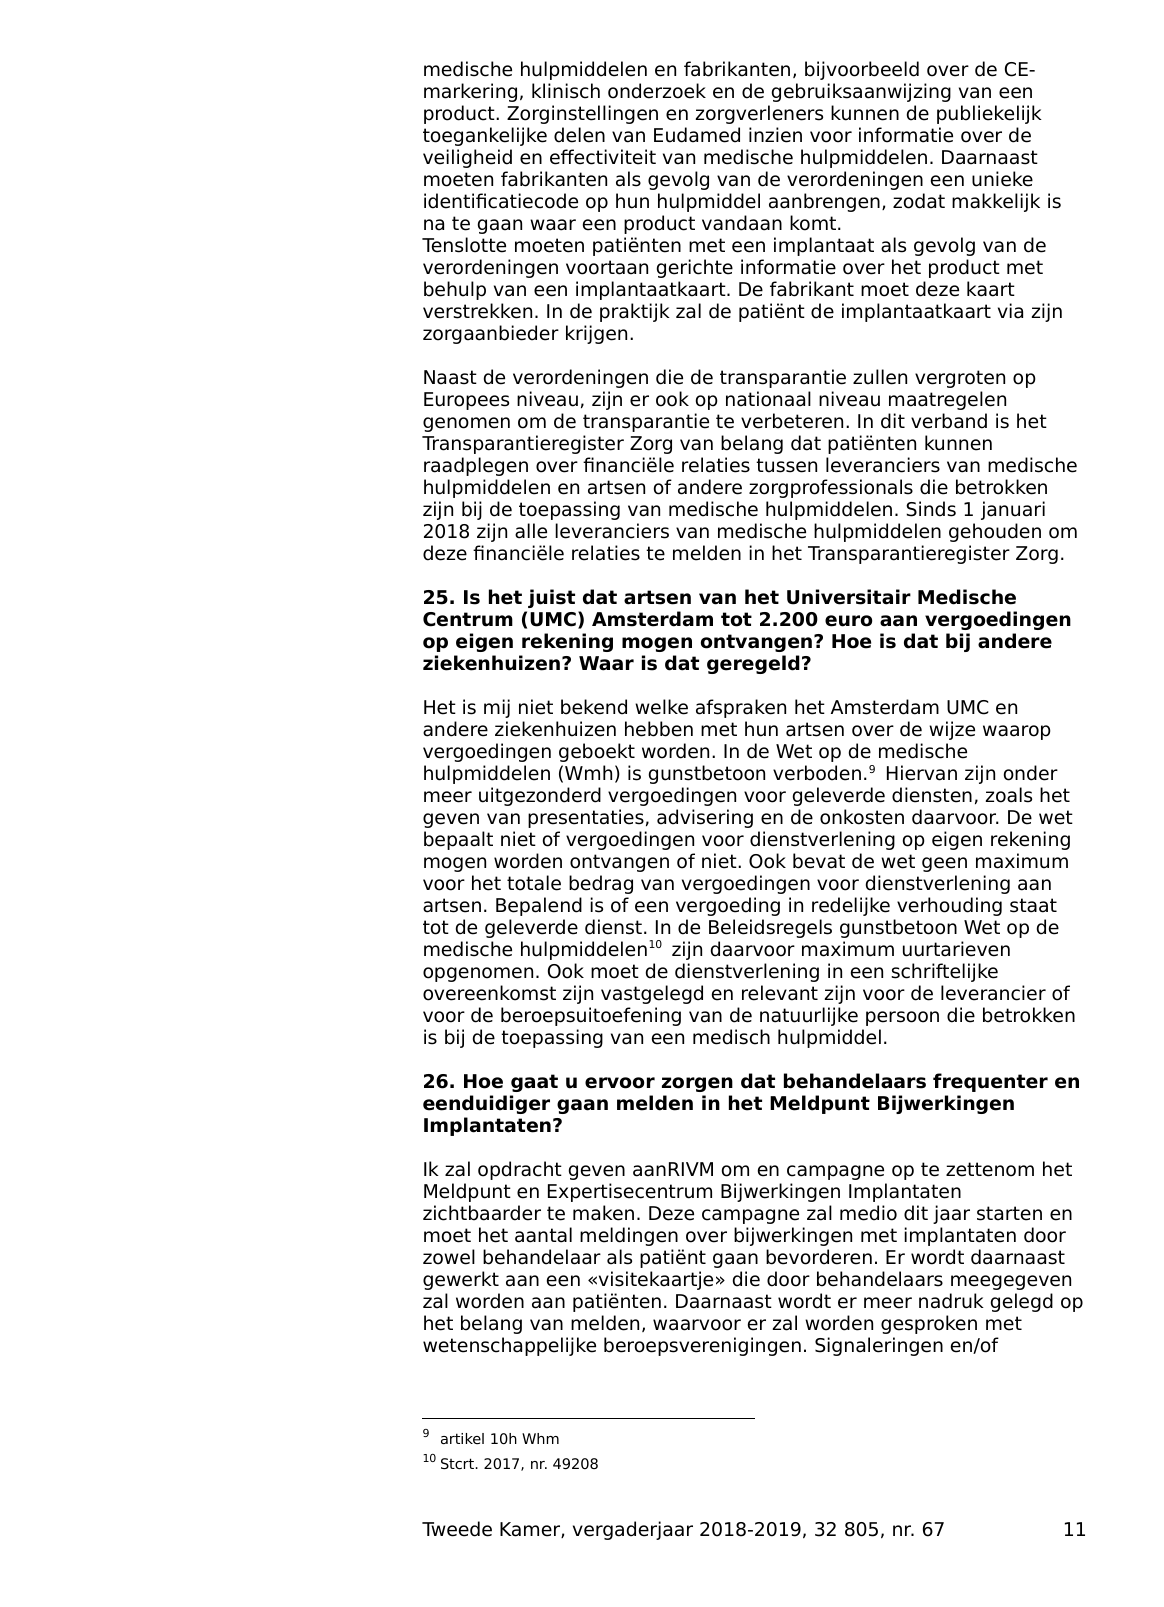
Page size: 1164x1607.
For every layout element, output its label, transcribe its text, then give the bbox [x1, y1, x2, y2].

text 25. Is het juist dat artsen van het Universitair Medische Centrum (UMC) Amsterdam tot 2.200 euro aan vergoedingen op eigen rekening mogen ontvangen? Hoe is dat bij andere ziekenhuizen? Waar is dat geregeld? [422, 587, 1087, 675]
text Naast de verordeningen die de transparantie zullen vergroten op Europees niveau, zijn er ook op nationaal niveau maatregelen genomen om de transparantie te verbeteren. In dit verband is het Transparantieregister Zorg van belang dat patiënten kunnen raadplegen over financiële relaties tussen leveranciers van medische hulpmiddelen en artsen of andere zorgprofessionals die betrokken zijn bij de toepassing van medische hulpmiddelen. Sinds 1 januari 2018 zijn alle leveranciers van medische hulpmiddelen gehouden om deze financiële relaties te melden in het Transparantieregister Zorg. [422, 367, 1087, 565]
text medische hulpmiddelen en fabrikanten, bijvoorbeeld over de CE-markering, klinisch onderzoek en de gebruiksaanwijzing van een product. Zorginstellingen en zorgverleners kunnen de publiekelijk toegankelijke delen van Eudamed inzien voor informatie over de veiligheid en effectiviteit van medische hulpmiddelen. Daarnaast moeten fabrikanten als gevolg van de verordeningen een unieke identificatiecode op hun hulpmiddel aanbrengen, zodat makkelijk is na te gaan waar een product vandaan komt. [422, 59, 1087, 235]
text Ik zal opdracht geven aanRIVM om en campagne op te zettenom het Meldpunt en Expertisecentrum Bijwerkingen Implantaten zichtbaarder te maken. Deze campagne zal medio dit jaar starten en moet het aantal meldingen over bijwerkingen met implantaten door zowel behandelaar als patiënt gaan bevorderen. Er wordt daarnaast gewerkt aan een «visitekaartje» die door behandelaars meegegeven zal worden aan patiënten. Daarnaast wordt er meer nadruk gelegd op het belang van melden, waarvoor er zal worden gesproken met wetenschappelijke beroepsverenigingen. Signaleringen en/of [422, 1159, 1087, 1357]
text Tenslotte moeten patiënten met een implantaat als gevolg van de verordeningen voortaan gerichte informatie over het product met behulp van een implantaatkaart. De fabrikant moet deze kaart verstrekken. In de praktijk zal de patiënt de implantaatkaart via zijn zorgaanbieder krijgen. [422, 235, 1087, 345]
text Het is mij niet bekend welke afspraken het Amsterdam UMC en andere ziekenhuizen hebben met hun artsen over de wijze waarop vergoedingen geboekt worden. In de Wet op de medische hulpmiddelen (Wmh) is gunstbetoon verboden. Hiervan zijn onder meer uitgezonderd vergoedingen voor geleverde diensten, zoals het geven van presentaties, advisering en de onkosten daarvoor. De wet bepaalt niet of vergoedingen voor dienstverlening op eigen rekening mogen worden ontvangen of niet. Ook bevat de wet geen maximum voor het totale bedrag van vergoedingen voor dienstverlening aan artsen. Bepalend is of een vergoeding in redelijke verhouding staat tot de geleverde dienst. In de Beleidsregels gunstbetoon Wet op de medische hulpmiddelen zijn daarvoor maximum uurtarieven opgenomen. Ook moet de dienstverlening in een schriftelijke overeenkomst zijn vastgelegd en relevant zijn voor de leverancier of voor de beroepsuitoefening van de natuurlijke persoon die betrokken is bij de toepassing van een medisch hulpmiddel. [422, 697, 1087, 1049]
text Stcrt. 2017, nr. 49208 [422, 1452, 1087, 1474]
text 26. Hoe gaat u ervoor zorgen dat behandelaars frequenter en eenduidiger gaan melden in het Meldpunt Bijwerkingen Implantaten? [422, 1071, 1087, 1137]
text artikel 10h Whm [422, 1427, 1087, 1449]
